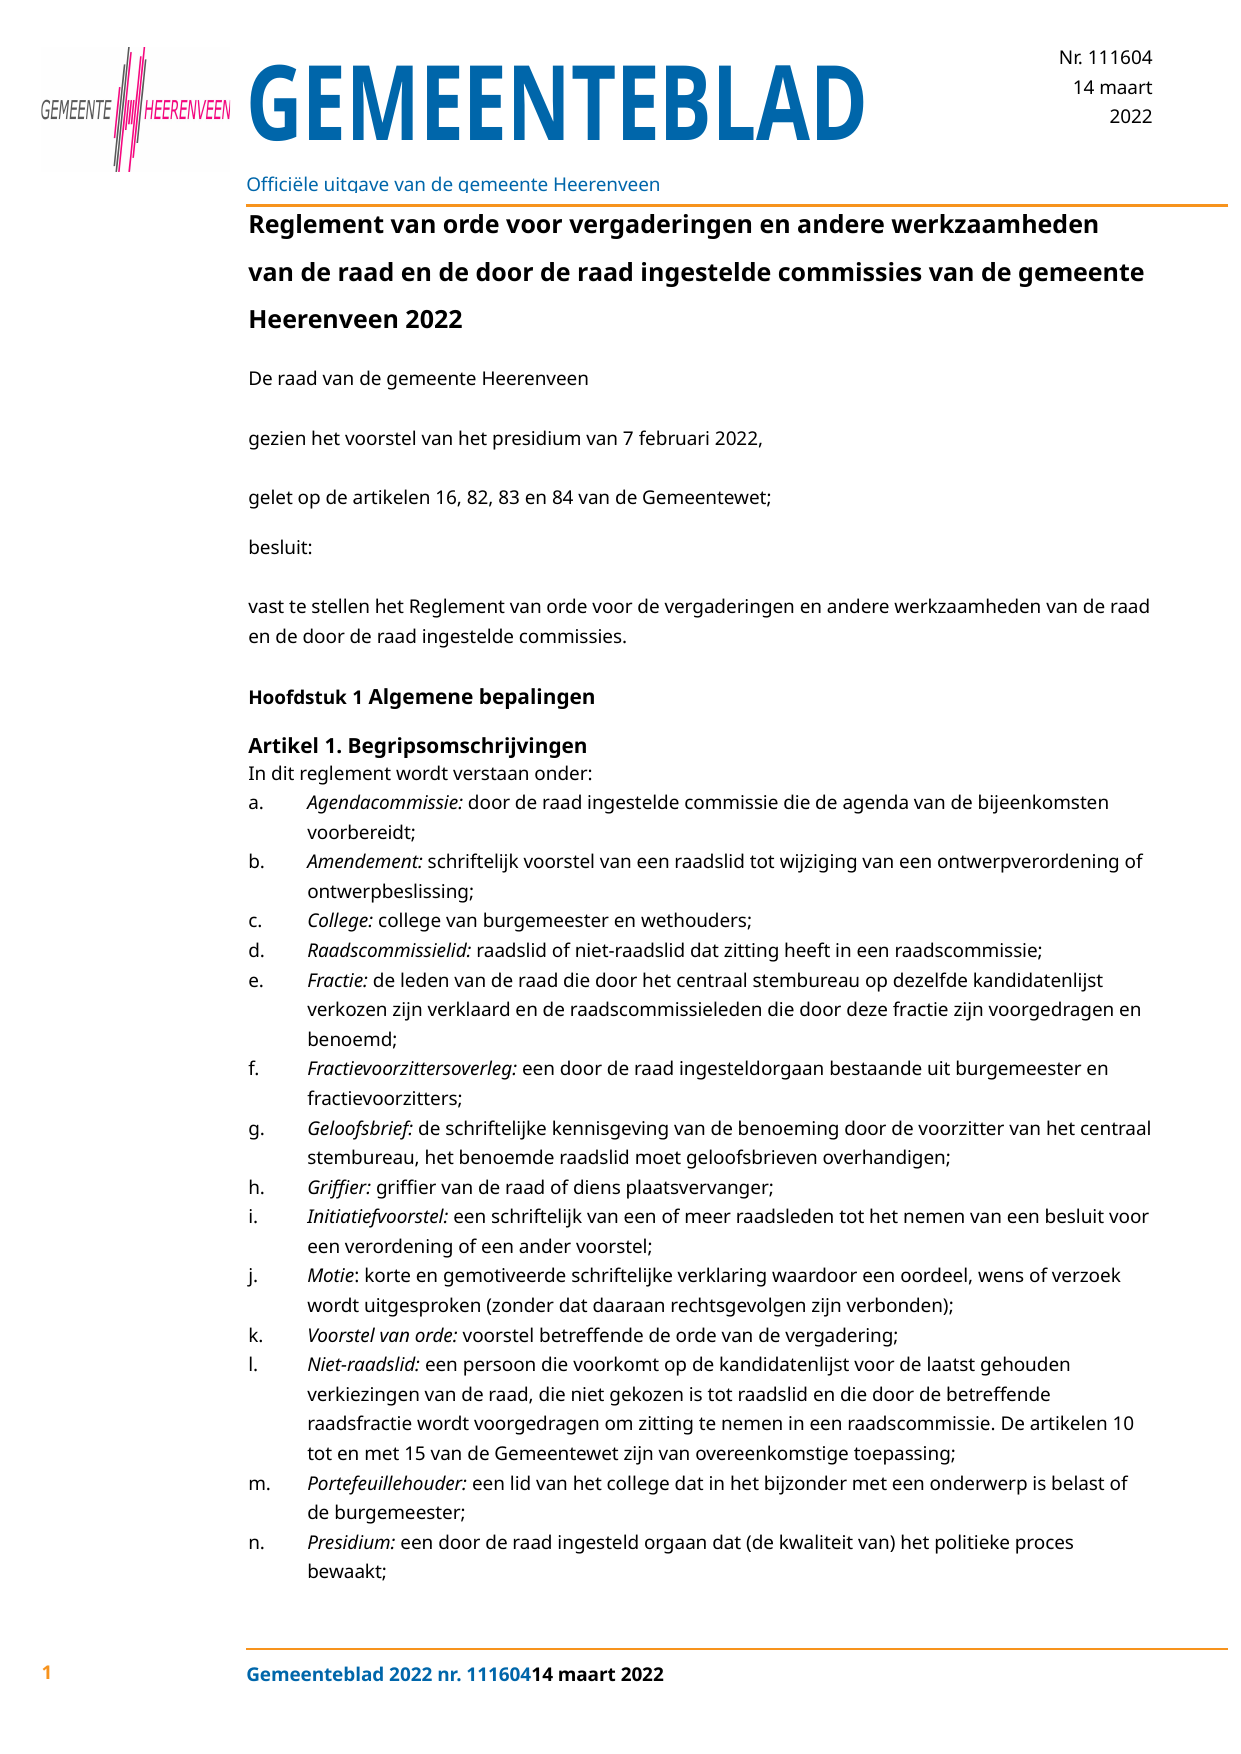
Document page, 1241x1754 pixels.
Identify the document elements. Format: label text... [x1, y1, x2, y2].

text Artikel 1. Begripsomschrijvingen [248, 731, 1152, 760]
list Fractievoorzittersoverleg: een door de raad ingesteldorgaan bestaande uit burgemeester en fractievoorzitters; [248, 1056, 1152, 1111]
text vast te stellen het Reglement van orde voor de vergaderingen en andere werkzaamheden van de raad en de door de raad ingestelde commissies. [248, 593, 1152, 649]
list Agendacommissie: door de raad ingestelde commissie die de agenda van de bijeenkomsten voorbereidt; [248, 789, 1152, 845]
list Initiatiefvoorstel: een schriftelijk van een of meer raadsleden tot het nemen van een besluit voor een verordening of een ander voorstel; [248, 1203, 1152, 1259]
list Motie: korte en gemotiveerde schriftelijke verklaring waardoor een oordeel, wens of verzoek wordt uitgesproken (zonder dat daaraan rechtsgevolgen zijn verbonden); [248, 1263, 1152, 1318]
list Amendement: schriftelijk voorstel van een raadslid tot wijziging van een ontwerpverordening of ontwerpbeslissing; [248, 848, 1152, 904]
text gezien het voorstel van het presidium van 7 februari 2022, [248, 425, 1152, 450]
list College: college van burgemeester en wethouders; [248, 908, 1152, 933]
text In dit reglement wordt verstaan onder: [248, 760, 1152, 786]
list Griffier: griffier van de raad of diens plaatsvervanger; [248, 1174, 1152, 1200]
text besluit: [248, 534, 1152, 560]
list Raadscommissielid: raadslid of niet-raadslid dat zitting heeft in een raadscommissie; [248, 937, 1152, 963]
list Presidium: een door de raad ingesteld orgaan dat (de kwaliteit van) het politieke proces bewaakt; [248, 1529, 1152, 1584]
list Fractie: de leden van de raad die door het centraal stembureau op dezelfde kandidatenlijst verkozen zijn verklaard en de raadscommissieleden die door deze fractie zijn voorgedragen en benoemd; [248, 967, 1152, 1052]
list Geloofsbrief: de schriftelijke kennisgeving van de benoeming door de voorzitter van het centraal stembureau, het benoemde raadslid moet geloofsbrieven overhandigen; [248, 1115, 1152, 1170]
picture [41, 47, 231, 172]
list Voorstel van orde: voorstel betreffende de orde van de vergadering; [248, 1322, 1152, 1348]
text Reglement van orde voor vergaderingen en andere werkzaamheden van de raad en de door de raad ingestelde commissies van de gemeente Heerenveen 2022 [248, 207, 1152, 336]
text gelet op de artikelen 16, 82, 83 en 84 van de Gemeentewet; [248, 484, 1152, 509]
text De raad van de gemeente Heerenveen [248, 366, 1152, 391]
list Portefeuillehouder: een lid van het college dat in het bijzonder met een onderwerp is belast of de burgemeester; [248, 1470, 1152, 1525]
list Niet-raadslid: een persoon die voorkomt op de kandidatenlijst voor de laatst gehouden verkiezingen van de raad, die niet gekozen is tot raadslid en die door de betreffende raadsfractie wordt voorgedragen om zitting te nemen in een raadscommissie. De artikelen 10 tot en met 15 van de Gemeentewet zijn van overeenkomstige toepassing; [248, 1351, 1152, 1466]
text Hoofdstuk 1 Algemene bepalingen [248, 682, 1152, 711]
